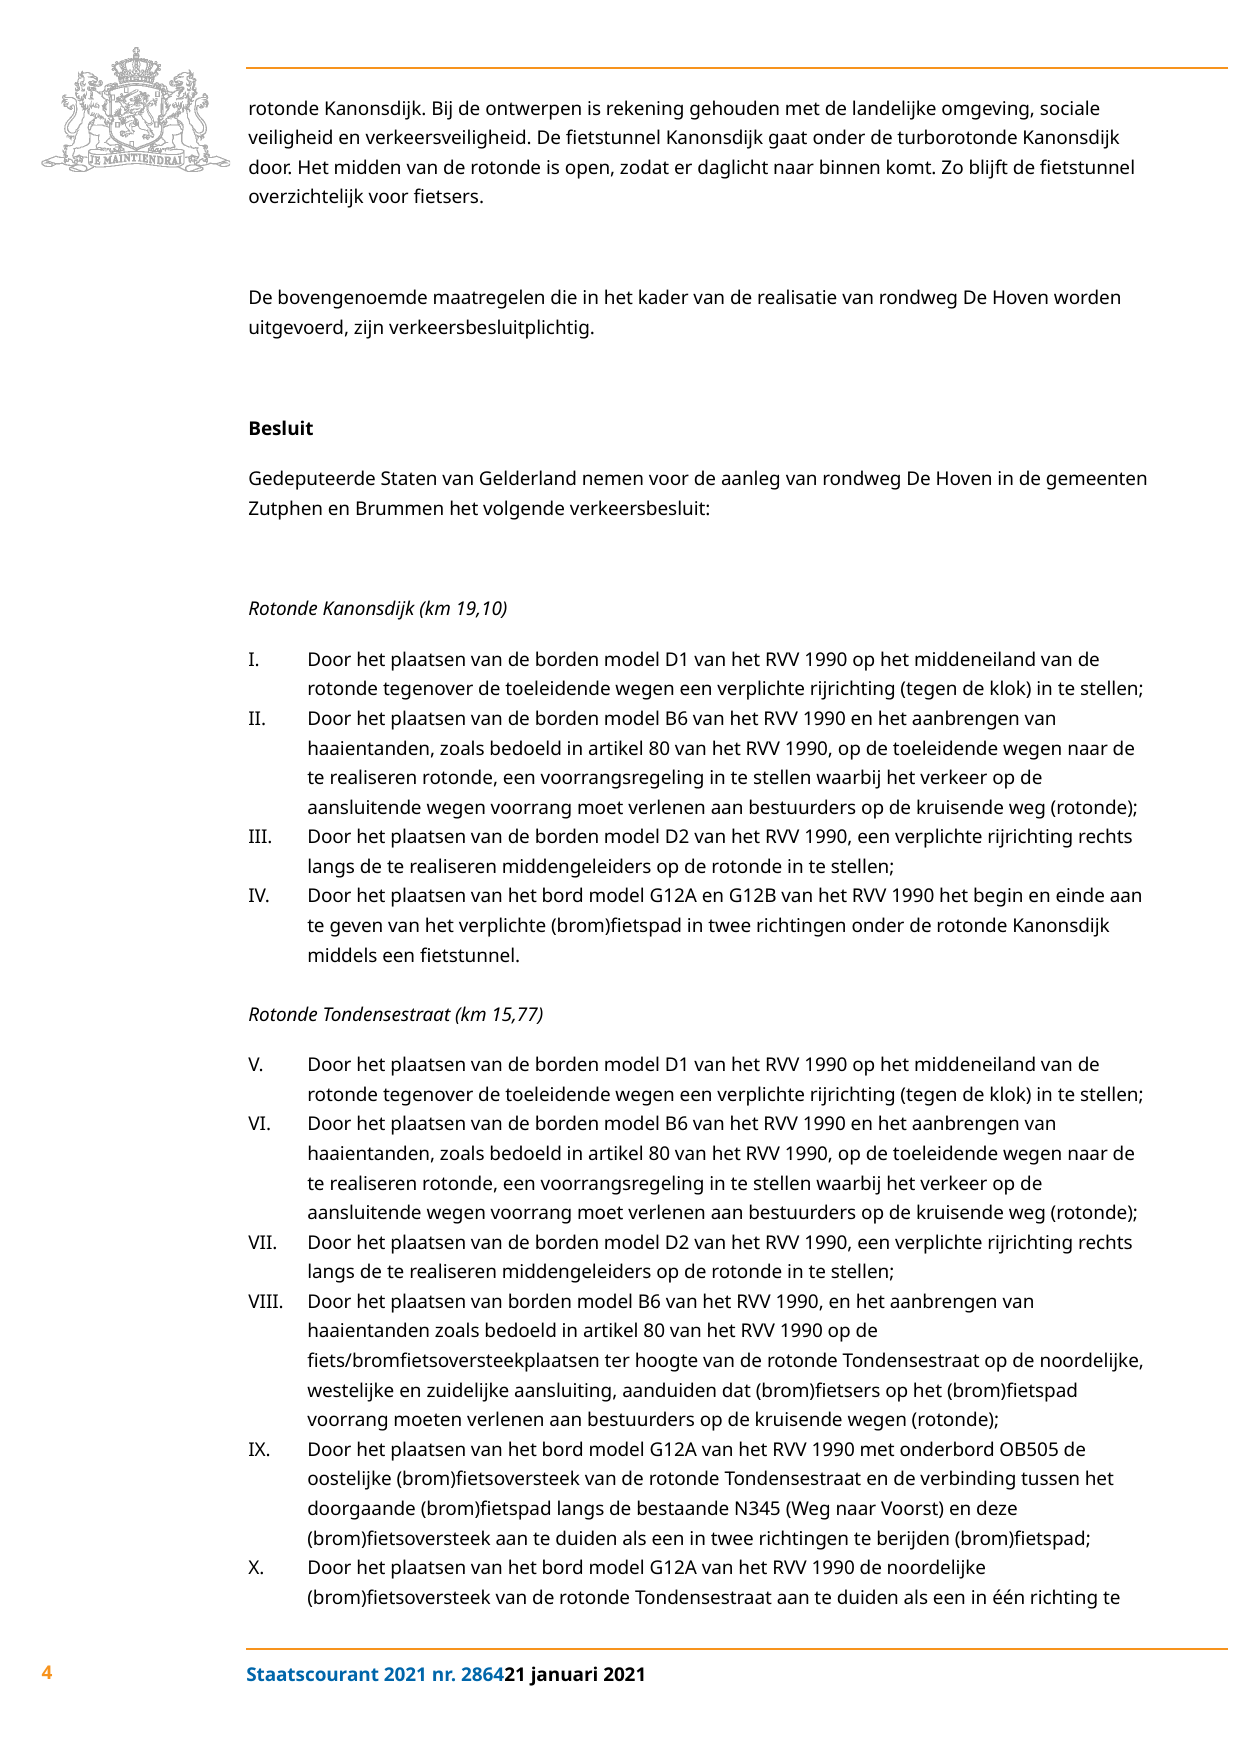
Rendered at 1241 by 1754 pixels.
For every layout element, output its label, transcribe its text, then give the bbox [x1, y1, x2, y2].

text Rotonde Kanonsdijk (km 19,10) [248, 596, 1152, 621]
list Door het plaatsen van het bord model G12A en G12B van het RVV 1990 het begin en einde aan te geven van het verplichte (brom)fietspad in twee richtingen onder de rotonde Kanonsdijk middels een fietstunnel. [248, 883, 1152, 968]
list Door het plaatsen van het bord model G12A van het RVV 1990 de noordelijke (brom)fietsoversteek van de rotonde Tondensestraat aan te duiden als een in één richting te [248, 1554, 1152, 1610]
list haaientanden zoals bedoeld in artikel 80 van het RVV 1990 op de fiets/bromfietsoversteekplaatsen ter hoogte van de rotonde Tondensestraat op de noordelijke, westelijke en zuidelijke aansluiting, aanduiden dat (brom)fietsers op het (brom)fietspad voorrang moeten verlenen aan bestuurders op de kruisende wegen (rotonde); [248, 1318, 1152, 1432]
list Door het plaatsen van de borden model B6 van het RVV 1990 en het aanbrengen van haaientanden, zoals bedoeld in artikel 80 van het RVV 1990, op de toeleidende wegen naar de te realiseren rotonde, een voorrangsregeling in te stellen waarbij het verkeer op de aansluitende wegen voorrang moet verlenen aan bestuurders op de kruisende weg (rotonde); [248, 1111, 1152, 1225]
list Door het plaatsen van het bord model G12A van het RVV 1990 met onderbord OB505 de oostelijke (brom)fietsoversteek van de rotonde Tondensestraat en de verbinding tussen het doorgaande (brom)fietspad langs de bestaande N345 (Weg naar Voorst) en deze (brom)fietsoversteek aan te duiden als een in twee richtingen te berijden (brom)fietspad; [248, 1436, 1152, 1551]
picture [41, 47, 231, 172]
text Rotonde Tondensestraat (km 15,77) [248, 1001, 1152, 1027]
list Door het plaatsen van de borden model B6 van het RVV 1990 en het aanbrengen van haaientanden, zoals bedoeld in artikel 80 van het RVV 1990, op de toeleidende wegen naar de te realiseren rotonde, een voorrangsregeling in te stellen waarbij het verkeer op de aansluitende wegen voorrang moet verlenen aan bestuurders op de kruisende weg (rotonde); [248, 705, 1152, 820]
list Door het plaatsen van de borden model D2 van het RVV 1990, een verplichte rijrichting rechts langs de te realiseren middengeleiders op de rotonde in te stellen; [248, 1229, 1152, 1284]
text rotonde Kanonsdijk. Bij de ontwerpen is rekening gehouden met de landelijke omgeving, sociale veiligheid en verkeersveiligheid. De fietstunnel Kanonsdijk gaat onder de turborotonde Kanonsdijk door. Het midden van de rotonde is open, zodat er daglicht naar binnen komt. Zo blijft de fietstunnel overzichtelijk voor fietsers. [248, 95, 1152, 209]
list Door het plaatsen van de borden model D1 van het RVV 1990 op het middeneiland van de rotonde tegenover de toeleidende wegen een verplichte rijrichting (tegen de klok) in te stellen; [248, 646, 1152, 701]
list Door het plaatsen van borden model B6 van het RVV 1990, en het aanbrengen van [248, 1288, 1152, 1314]
text Gedeputeerde Staten van Gelderland nemen voor de aanleg van rondweg De Hoven in de gemeenten Zutphen en Brummen het volgende verkeersbesluit: [248, 465, 1152, 521]
list Door het plaatsen van de borden model D2 van het RVV 1990, een verplichte rijrichting rechts langs de te realiseren middengeleiders op de rotonde in te stellen; [248, 823, 1152, 879]
text De bovengenoemde maatregelen die in het kader van de realisatie van rondweg De Hoven worden uitgevoerd, zijn verkeersbesluitplichtig. [248, 284, 1152, 340]
list Door het plaatsen van de borden model D1 van het RVV 1990 op het middeneiland van de rotonde tegenover de toeleidende wegen een verplichte rijrichting (tegen de klok) in te stellen; [248, 1051, 1152, 1107]
text Besluit [248, 415, 1152, 441]
